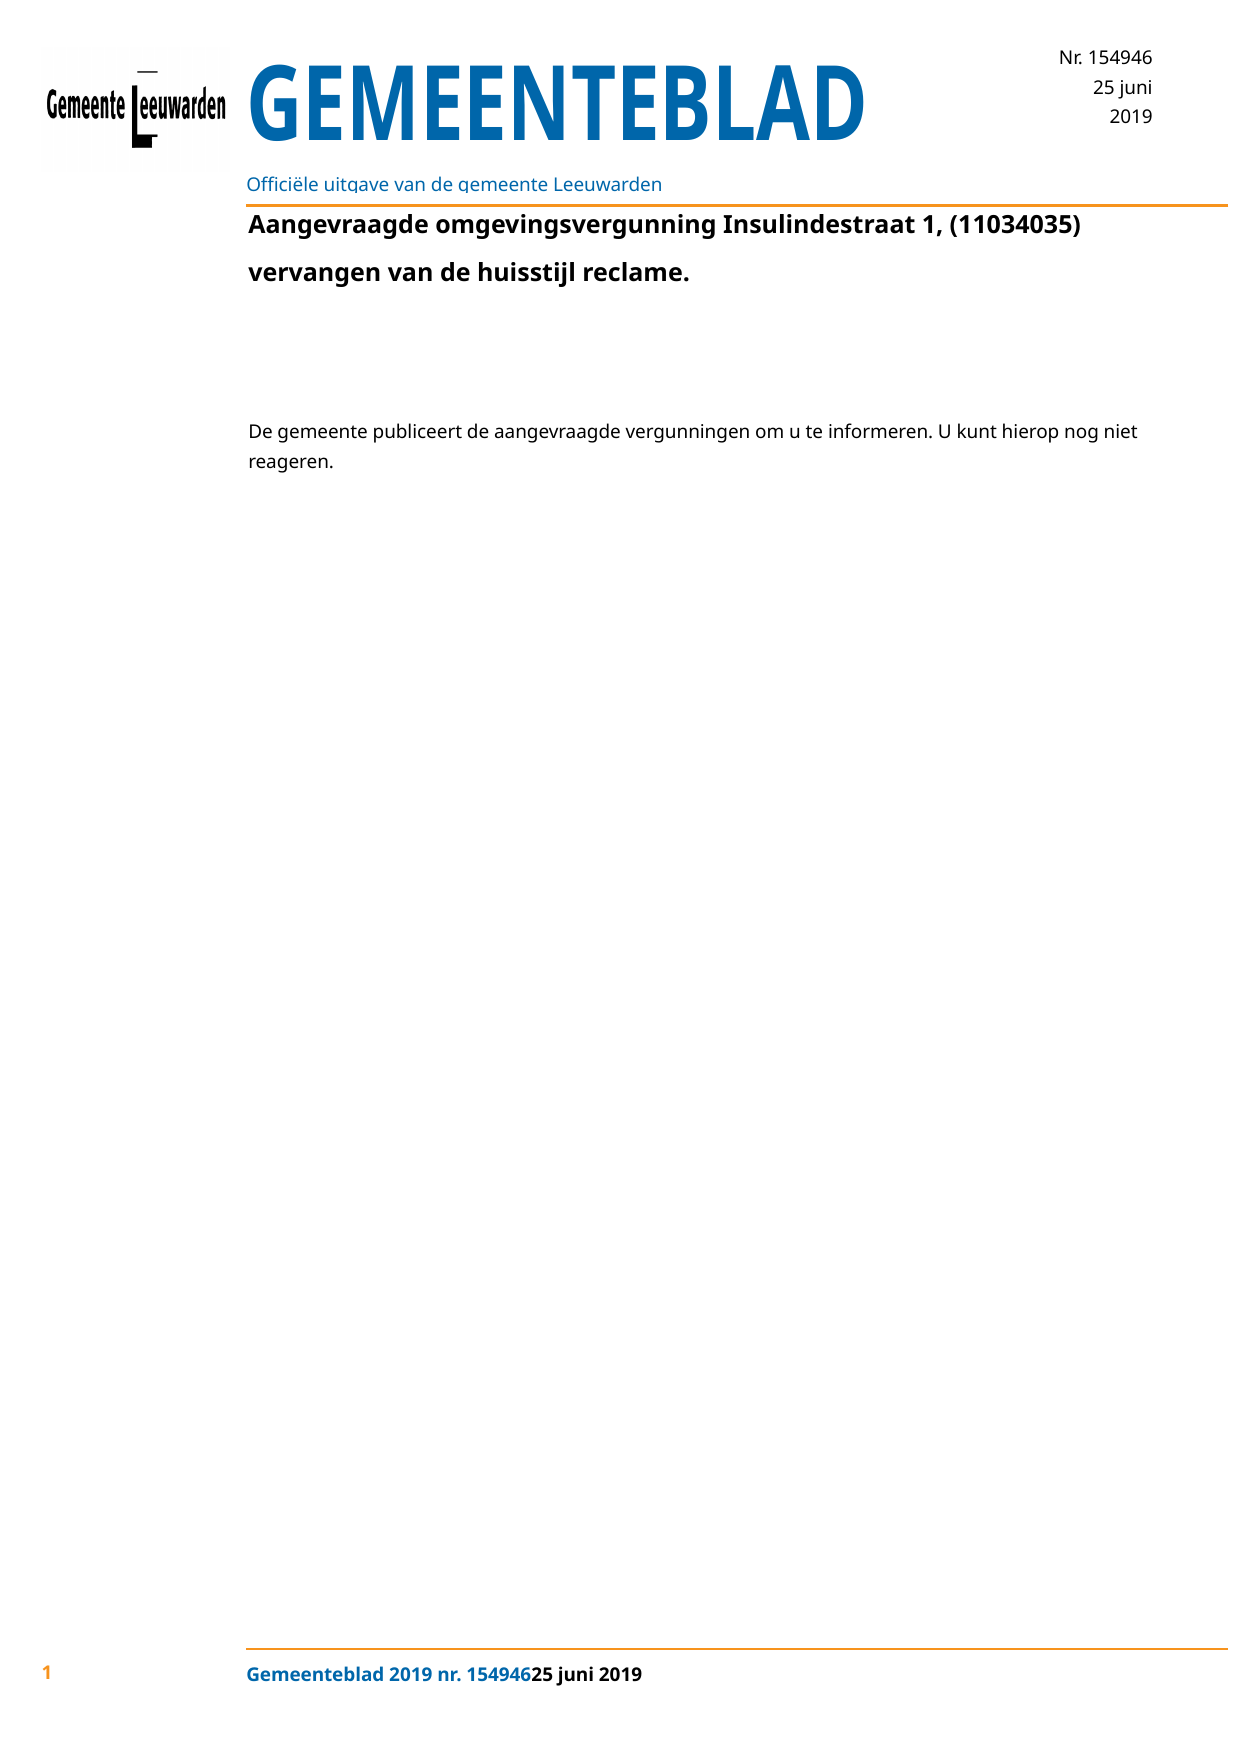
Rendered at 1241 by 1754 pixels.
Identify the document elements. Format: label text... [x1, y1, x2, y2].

text De gemeente publiceert de aangevraagde vergunningen om u te informeren. U kunt hierop nog niet reageren. [248, 419, 1152, 474]
picture [41, 47, 231, 172]
text Aangevraagde omgevingsvergunning Insulindestraat 1, (11034035) vervangen van de huisstijl reclame. [248, 207, 1152, 288]
